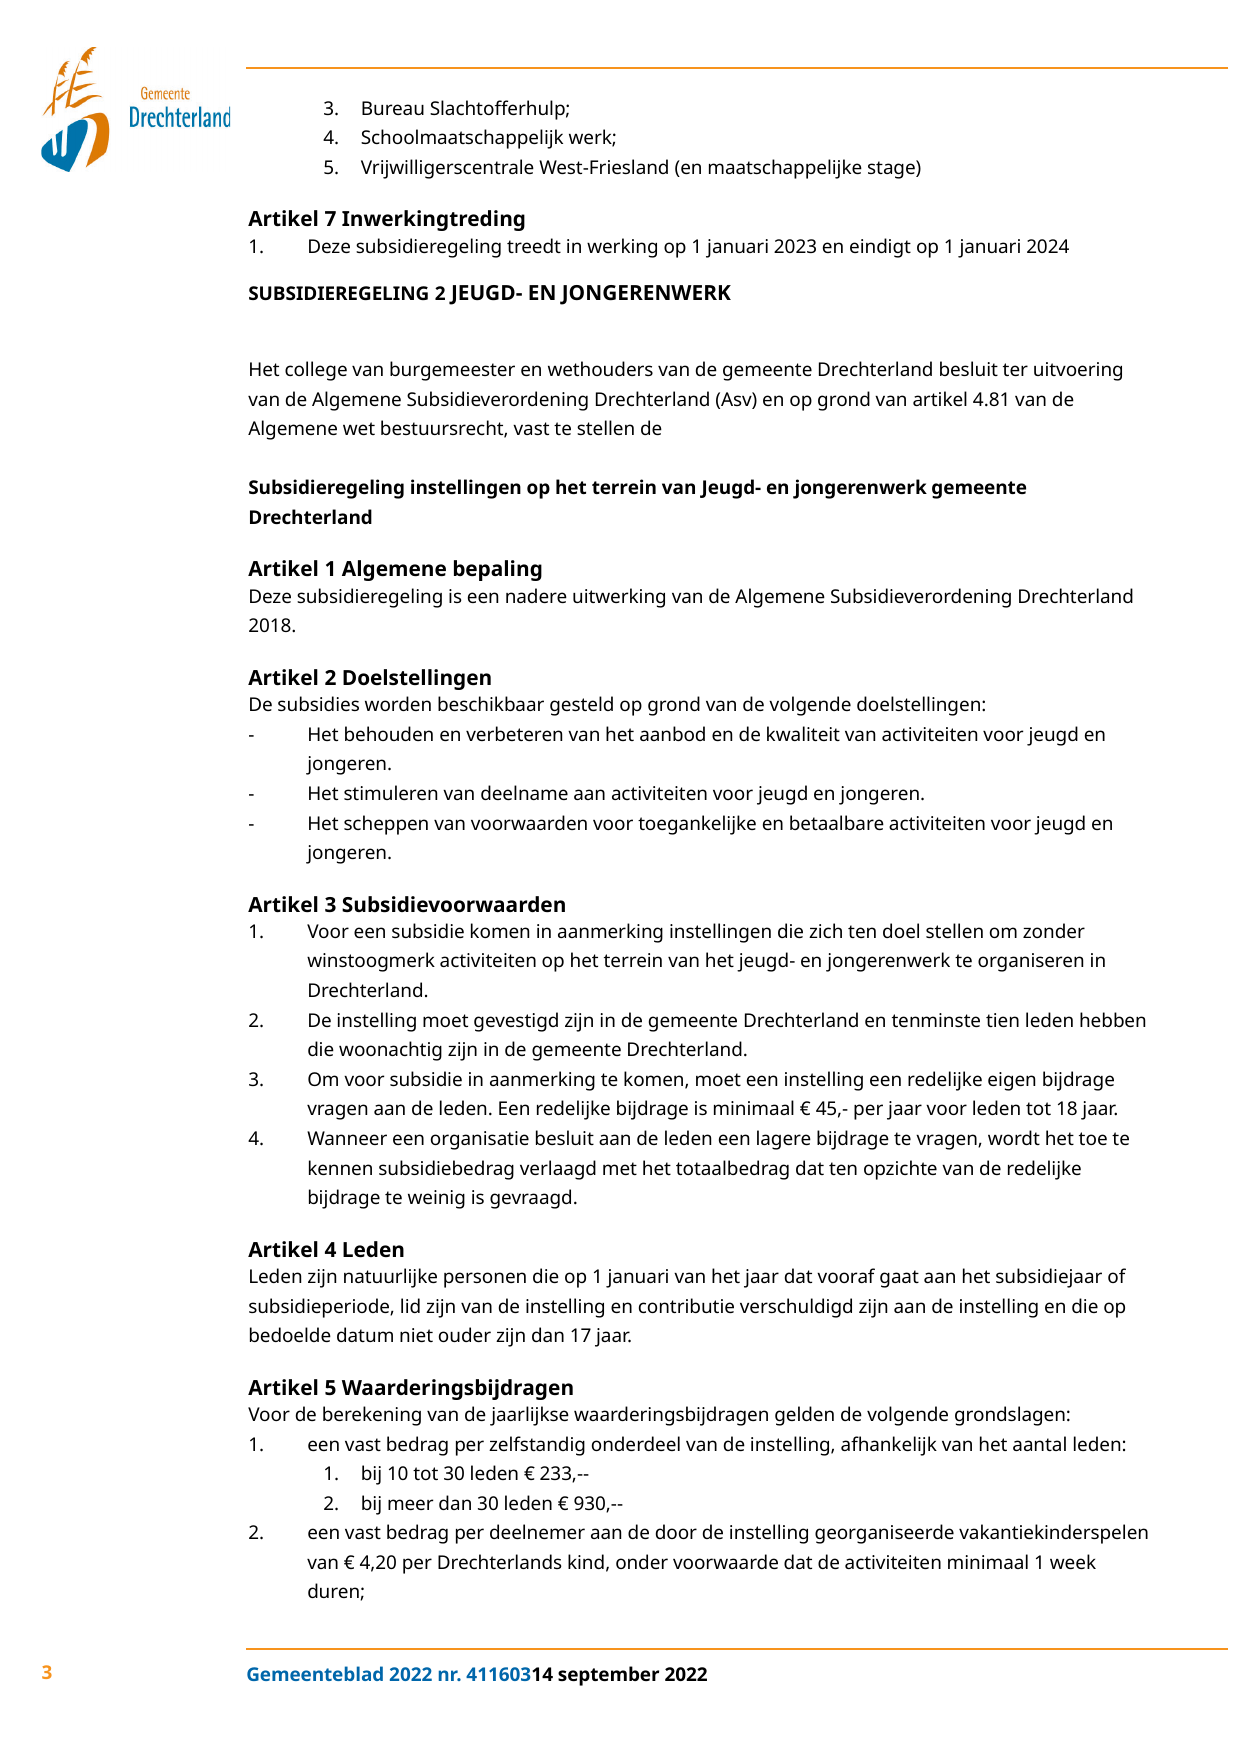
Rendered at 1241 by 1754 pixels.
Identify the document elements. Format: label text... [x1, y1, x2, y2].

list Om voor subsidie in aanmerking te komen, moet een instelling een redelijke eigen bijdrage vragen aan de leden. Een redelijke bijdrage is minimaal € 45,- per jaar voor leden tot 18 jaar. [248, 1066, 1152, 1121]
text De subsidies worden beschikbaar gesteld op grond van de volgende doelstellingen: [248, 691, 1152, 717]
list een vast bedrag per zelfstandig onderdeel van de instelling, afhankelijk van het aantal leden: [248, 1431, 1152, 1457]
list Deze subsidieregeling treedt in werking op 1 januari 2023 en eindigt op 1 januari 2024 [248, 233, 1152, 258]
list Het behouden en verbeteren van het aanbod en de kwaliteit van activiteiten voor jeugd en jongeren. [248, 721, 1152, 776]
text Leden zijn natuurlijke personen die op 1 januari van het jaar dat vooraf gaat aan het subsidiejaar of subsidieperiode, lid zijn van de instelling en contributie verschuldigd zijn aan de instelling en die op bedoelde datum niet ouder zijn dan 17 jaar. [248, 1263, 1152, 1348]
text Voor de berekening van de jaarlijkse waarderingsbijdragen gelden de volgende grondslagen: [248, 1401, 1152, 1427]
list Het stimuleren van deelname aan activiteiten voor jeugd en jongeren. [248, 780, 1152, 806]
list Schoolmaatschappelijk werk; [323, 124, 1152, 150]
list Bureau Slachtofferhulp; [323, 95, 1152, 121]
list een vast bedrag per deelnemer aan de door de instelling georganiseerde vakantiekinderspelen van € 4,20 per Drechterlands kind, onder voorwaarde dat de activiteiten minimaal 1 week duren; [248, 1519, 1152, 1604]
list Wanneer een organisatie besluit aan de leden een lagere bijdrage te vragen, wordt het toe te kennen subsidiebedrag verlaagd met het totaalbedrag dat ten opzichte van de redelijke bijdrage te weinig is gevraagd. [248, 1125, 1152, 1210]
text Subsidieregeling instellingen op het terrein van Jeugd- en jongerenwerk gemeente Drechterland [248, 474, 1152, 530]
picture [41, 47, 231, 172]
text Het college van burgemeester en wethouders van de gemeente Drechterland besluit ter uitvoering van de Algemene Subsidieverordening Drechterland (Asv) en op grond van artikel 4.81 van de Algemene wet bestuursrecht, vast te stellen de [248, 356, 1152, 441]
list Voor een subsidie komen in aanmerking instellingen die zich ten doel stellen om zonder winstoogmerk activiteiten op het terrein van het jeugd- en jongerenwerk te organiseren in Drechterland. [248, 918, 1152, 1003]
text Artikel 4 Leden [248, 1235, 1152, 1263]
list Vrijwilligerscentrale West-Friesland (en maatschappelijke stage) [323, 154, 1152, 180]
text Artikel 7 Inwerkingtreding [248, 204, 1152, 233]
text Deze subsidieregeling is een nadere uitwerking van de Algemene Subsidieverordening Drechterland 2018. [248, 583, 1152, 638]
picture [41, 158, 64, 172]
list bij 10 tot 30 leden € 233,-- [323, 1460, 1152, 1486]
list Het scheppen van voorwaarden voor toegankelijke en betaalbare activiteiten voor jeugd en jongeren. [248, 810, 1152, 865]
list bij meer dan 30 leden € 930,-- [323, 1490, 1152, 1516]
text Artikel 5 Waarderingsbijdragen [248, 1373, 1152, 1401]
text Artikel 1 Algemene bepaling [248, 554, 1152, 583]
list De instelling moet gevestigd zijn in de gemeente Drechterland en tenminste tien leden hebben die woonachtig zijn in de gemeente Drechterland. [248, 1007, 1152, 1062]
text Artikel 2 Doelstellingen [248, 663, 1152, 691]
text SUBSIDIEREGELING 2 JEUGD- EN JONGERENWERK [248, 278, 1152, 307]
picture [226, 115, 231, 124]
text Artikel 3 Subsidievoorwaarden [248, 890, 1152, 918]
